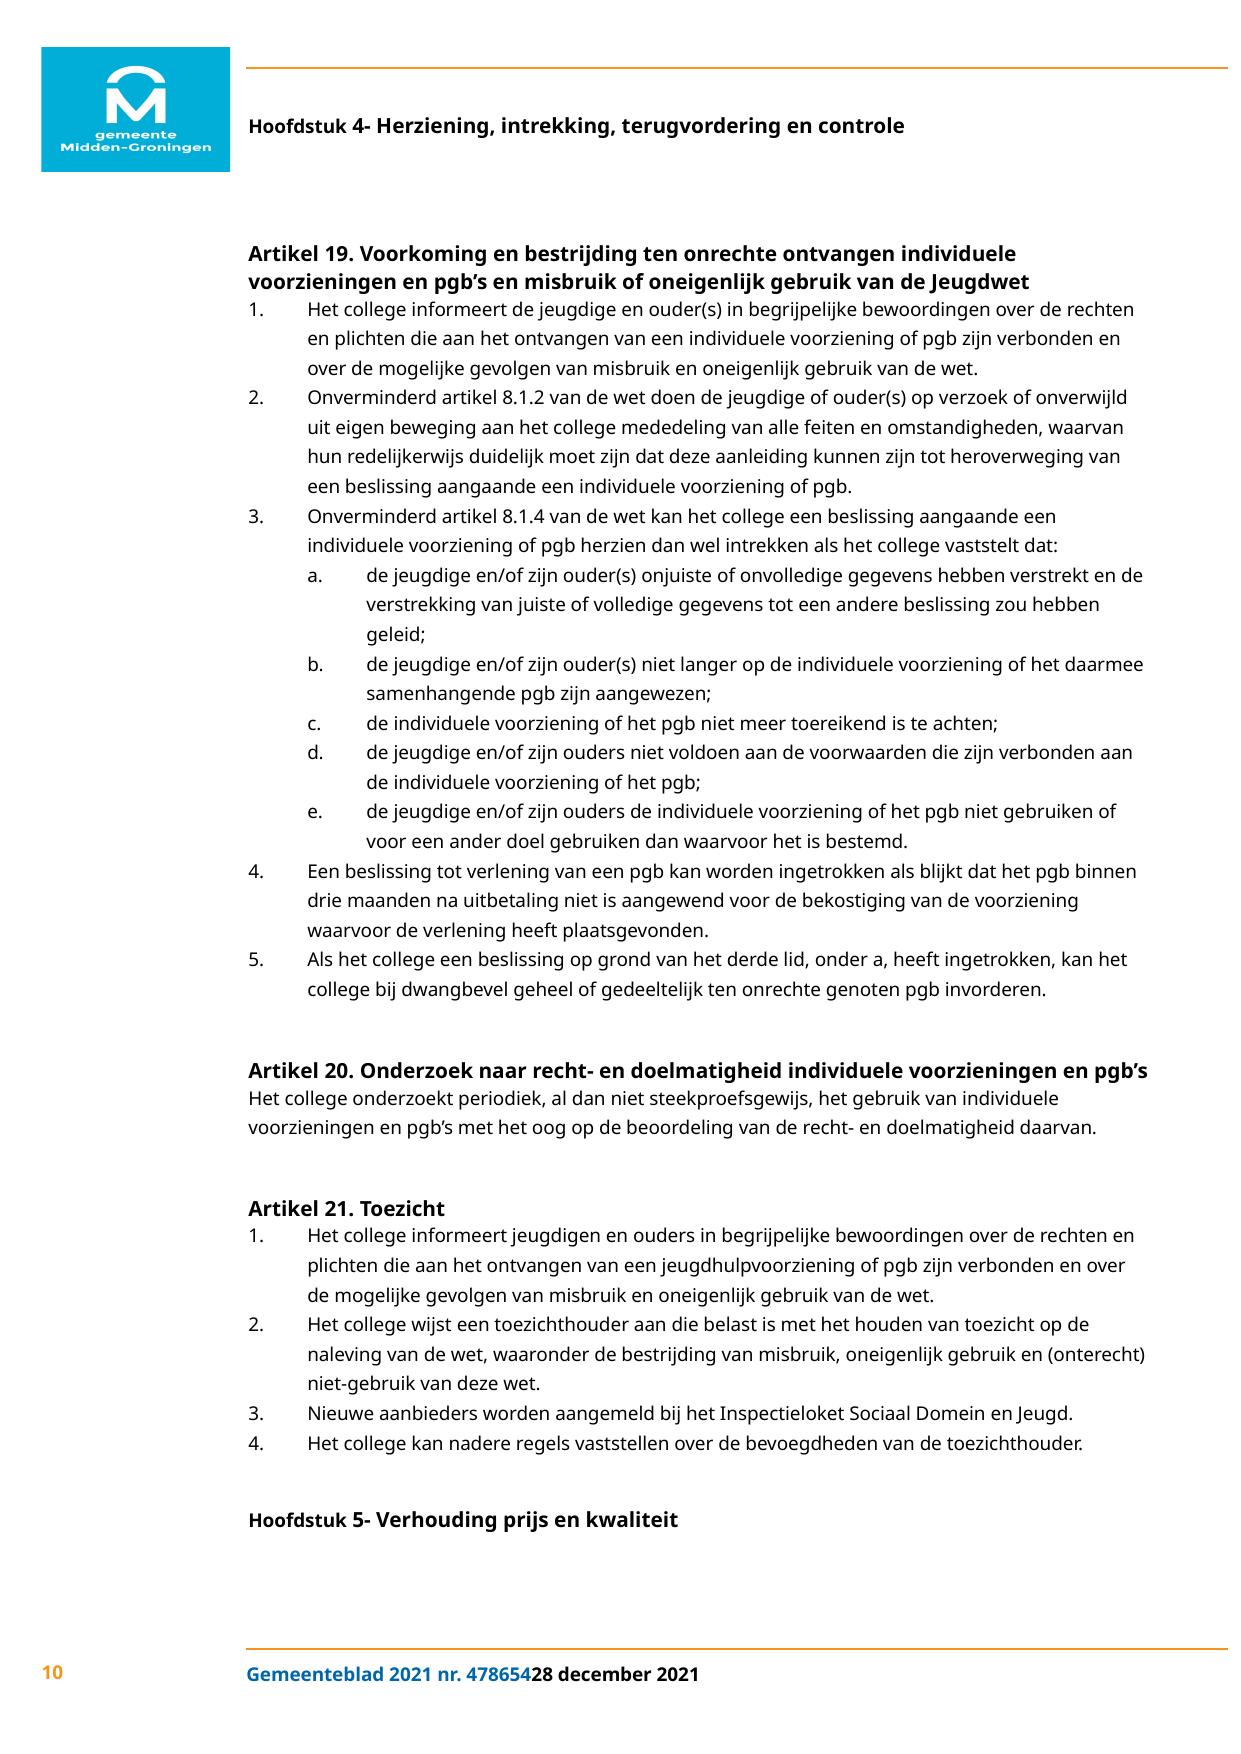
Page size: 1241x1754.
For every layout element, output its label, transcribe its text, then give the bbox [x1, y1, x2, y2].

list de jeugdige en/of zijn ouder(s) onjuiste of onvolledige gegevens hebben verstrekt en de verstrekking van juiste of volledige gegevens tot een andere beslissing zou hebben geleid; [307, 562, 1152, 647]
text Artikel 21. Toezicht [248, 1194, 1152, 1223]
list de jeugdige en/of zijn ouders niet voldoen aan de voorwaarden die zijn verbonden aan de individuele voorziening of het pgb; [307, 739, 1152, 795]
picture [107, 89, 165, 122]
text Het college onderzoekt periodiek, al dan niet steekproefsgewijs, het gebruik van individuele voorzieningen en pgb’s met het oog op de beoordeling van de recht- en doelmatigheid daarvan. [248, 1085, 1152, 1140]
text Hoofdstuk 5- Verhouding prijs en kwaliteit [248, 1505, 1152, 1533]
list Onverminderd artikel 8.1.2 van de wet doen de jeugdige of ouder(s) op verzoek of onverwijld uit eigen beweging aan het college mededeling van alle feiten en omstandigheden, waarvan hun redelijkerwijs duidelijk moet zijn dat deze aanleiding kunnen zijn tot heroverweging van een beslissing aangaande een individuele voorziening of pgb. [248, 384, 1152, 499]
list Onverminderd artikel 8.1.4 van de wet kan het college een beslissing aangaande een individuele voorziening of pgb herzien dan wel intrekken als het college vaststelt dat: [248, 503, 1152, 558]
list Nieuwe aanbieders worden aangemeld bij het Inspectieloket Sociaal Domein en Jeugd. [248, 1400, 1152, 1426]
list Het college informeert jeugdigen en ouders in begrijpelijke bewoordingen over de rechten en plichten die aan het ontvangen van een jeugdhulpvoorziening of pgb zijn verbonden en over de mogelijke gevolgen van misbruik en oneigenlijk gebruik van de wet. [248, 1223, 1152, 1308]
picture [184, 146, 190, 153]
list de individuele voorziening of het pgb niet meer toereikend is te achten; [307, 710, 1152, 736]
text Hoofdstuk 4- Herziening, intrekking, terugvordering en controle [248, 111, 1152, 139]
list Een beslissing tot verlening van een pgb kan worden ingetrokken als blijkt dat het pgb binnen drie maanden na uitbetaling niet is aangewend voor de bekostiging van de voorziening waarvoor de verlening heeft plaatsgevonden. [248, 858, 1152, 943]
list Het college kan nadere regels vaststellen over de bevoegdheden van de toezichthouder. [248, 1430, 1152, 1456]
text Artikel 20. Onderzoek naar recht- en doelmatigheid individuele voorzieningen en pgb’s [248, 1056, 1152, 1085]
list de jeugdige en/of zijn ouders de individuele voorziening of het pgb niet gebruiken of voor een ander doel gebruiken dan waarvoor het is bestemd. [307, 799, 1152, 854]
list Het college informeert de jeugdige en ouder(s) in begrijpelijke bewoordingen over de rechten en plichten die aan het ontvangen van een individuele voorziening of pgb zijn verbonden en over de mogelijke gevolgen van misbruik en oneigenlijk gebruik van de wet. [248, 296, 1152, 381]
list Als het college een beslissing op grond van het derde lid, onder a, heeft ingetrokken, kan het college bij dwangbevel geheel of gedeeltelijk ten onrechte genoten pgb invorderen. [248, 947, 1152, 1002]
text Artikel 19. Voorkoming en bestrijding ten onrechte ontvangen individuele voorzieningen en pgb’s en misbruik of oneigenlijk gebruik van de Jeugdwet [248, 239, 1152, 296]
picture [108, 66, 164, 82]
list de jeugdige en/of zijn ouder(s) niet langer op de individuele voorziening of het daarmee samenhangende pgb zijn aangewezen; [307, 651, 1152, 706]
list Het college wijst een toezichthouder aan die belast is met het houden van toezicht op de naleving van de wet, waaronder de bestrijding van misbruik, oneigenlijk gebruik en (onterecht) niet-gebruik van deze wet. [248, 1311, 1152, 1396]
